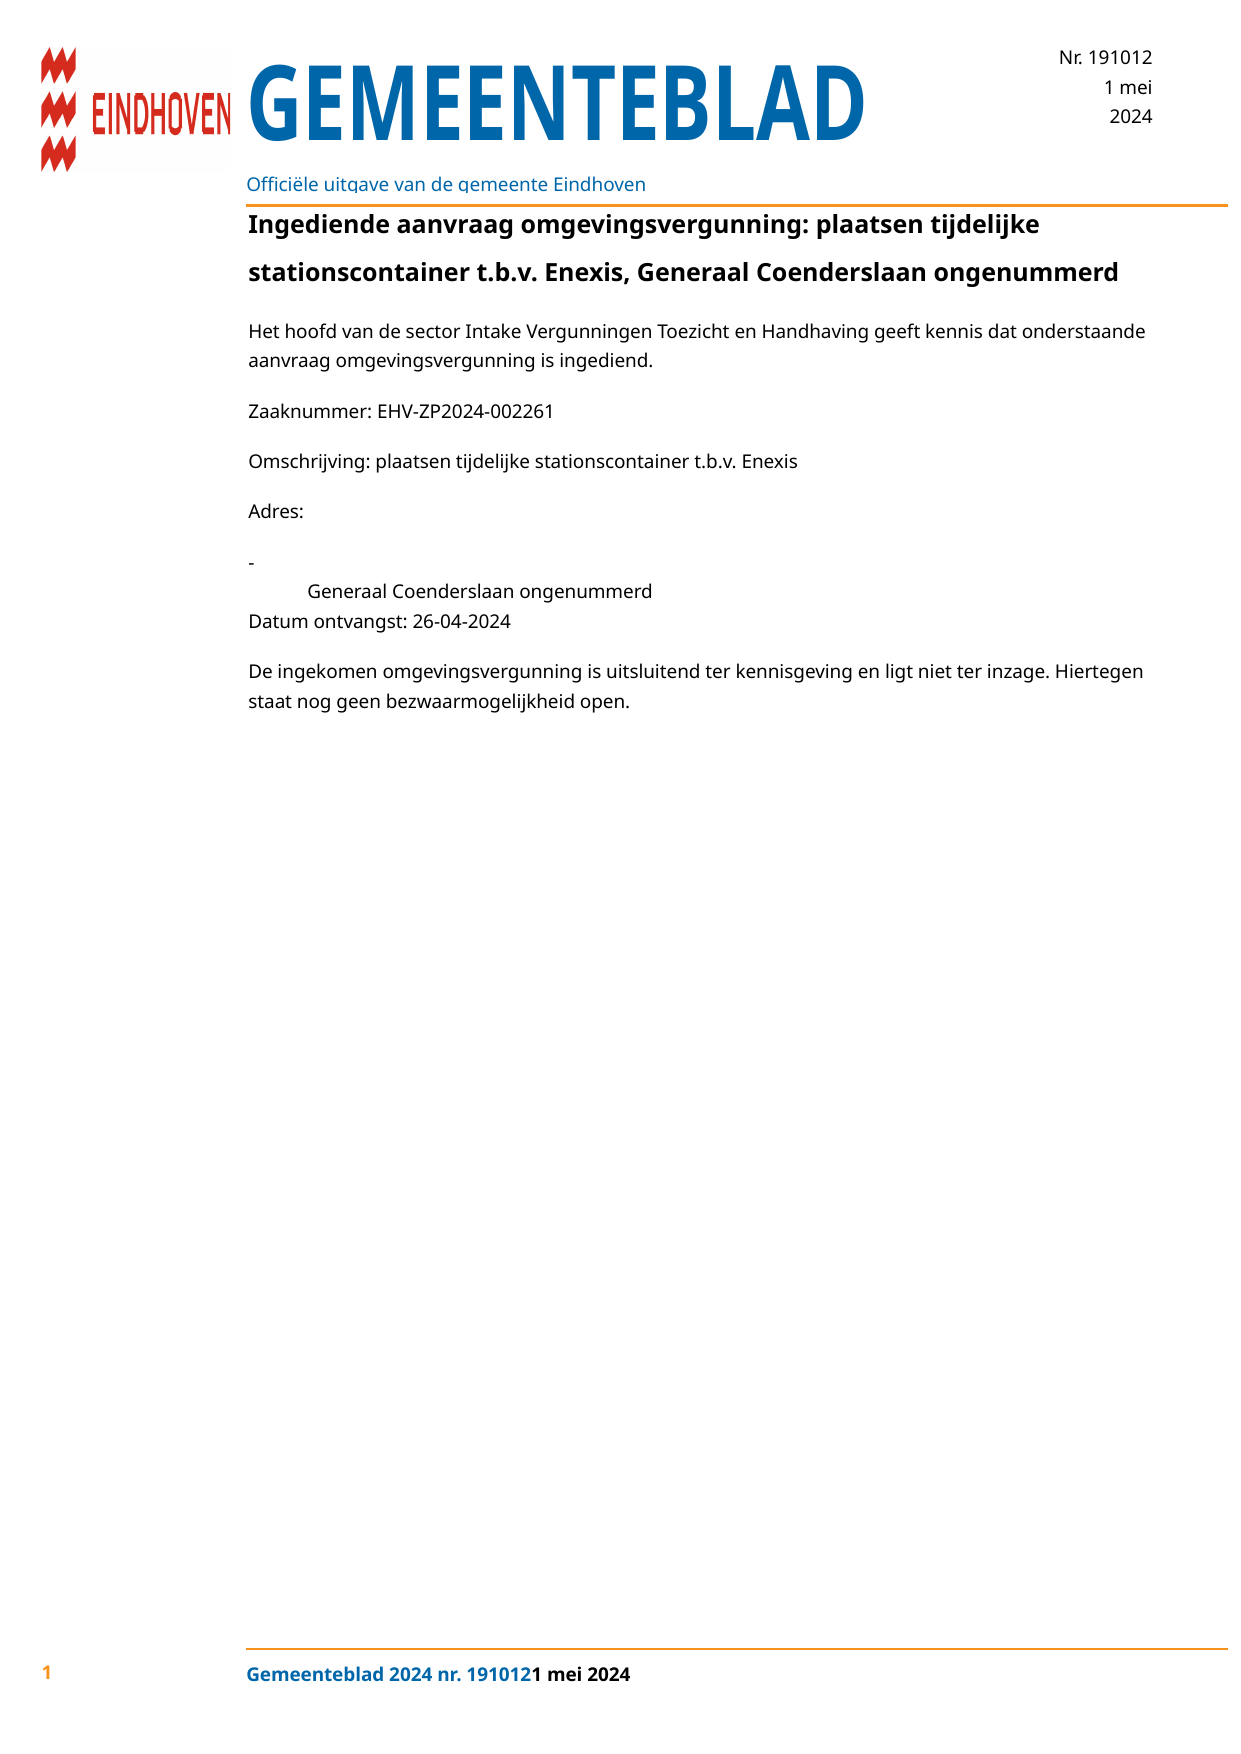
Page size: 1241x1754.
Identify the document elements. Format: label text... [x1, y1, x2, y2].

text Adres: [248, 499, 1152, 524]
text Datum ontvangst: 26-04-2024 [248, 608, 1152, 634]
picture [41, 47, 231, 172]
text Omschrijving: plaatsen tijdelijke stationscontainer t.b.v. Enexis [248, 448, 1152, 474]
text Zaaknummer: EHV-ZP2024-002261 [248, 398, 1152, 424]
list Generaal Coenderslaan ongenummerd [248, 579, 1152, 604]
text Het hoofd van de sector Intake Vergunningen Toezicht en Handhaving geeft kennis dat onderstaande aanvraag omgevingsvergunning is ingediend. [248, 318, 1152, 373]
text Ingediende aanvraag omgevingsvergunning: plaatsen tijdelijke stationscontainer t.b.v. Enexis, Generaal Coenderslaan ongenummerd [248, 207, 1152, 288]
text De ingekomen omgevingsvergunning is uitsluitend ter kennisgeving en ligt niet ter inzage. Hiertegen staat nog geen bezwaarmogelijkheid open. [248, 659, 1152, 714]
